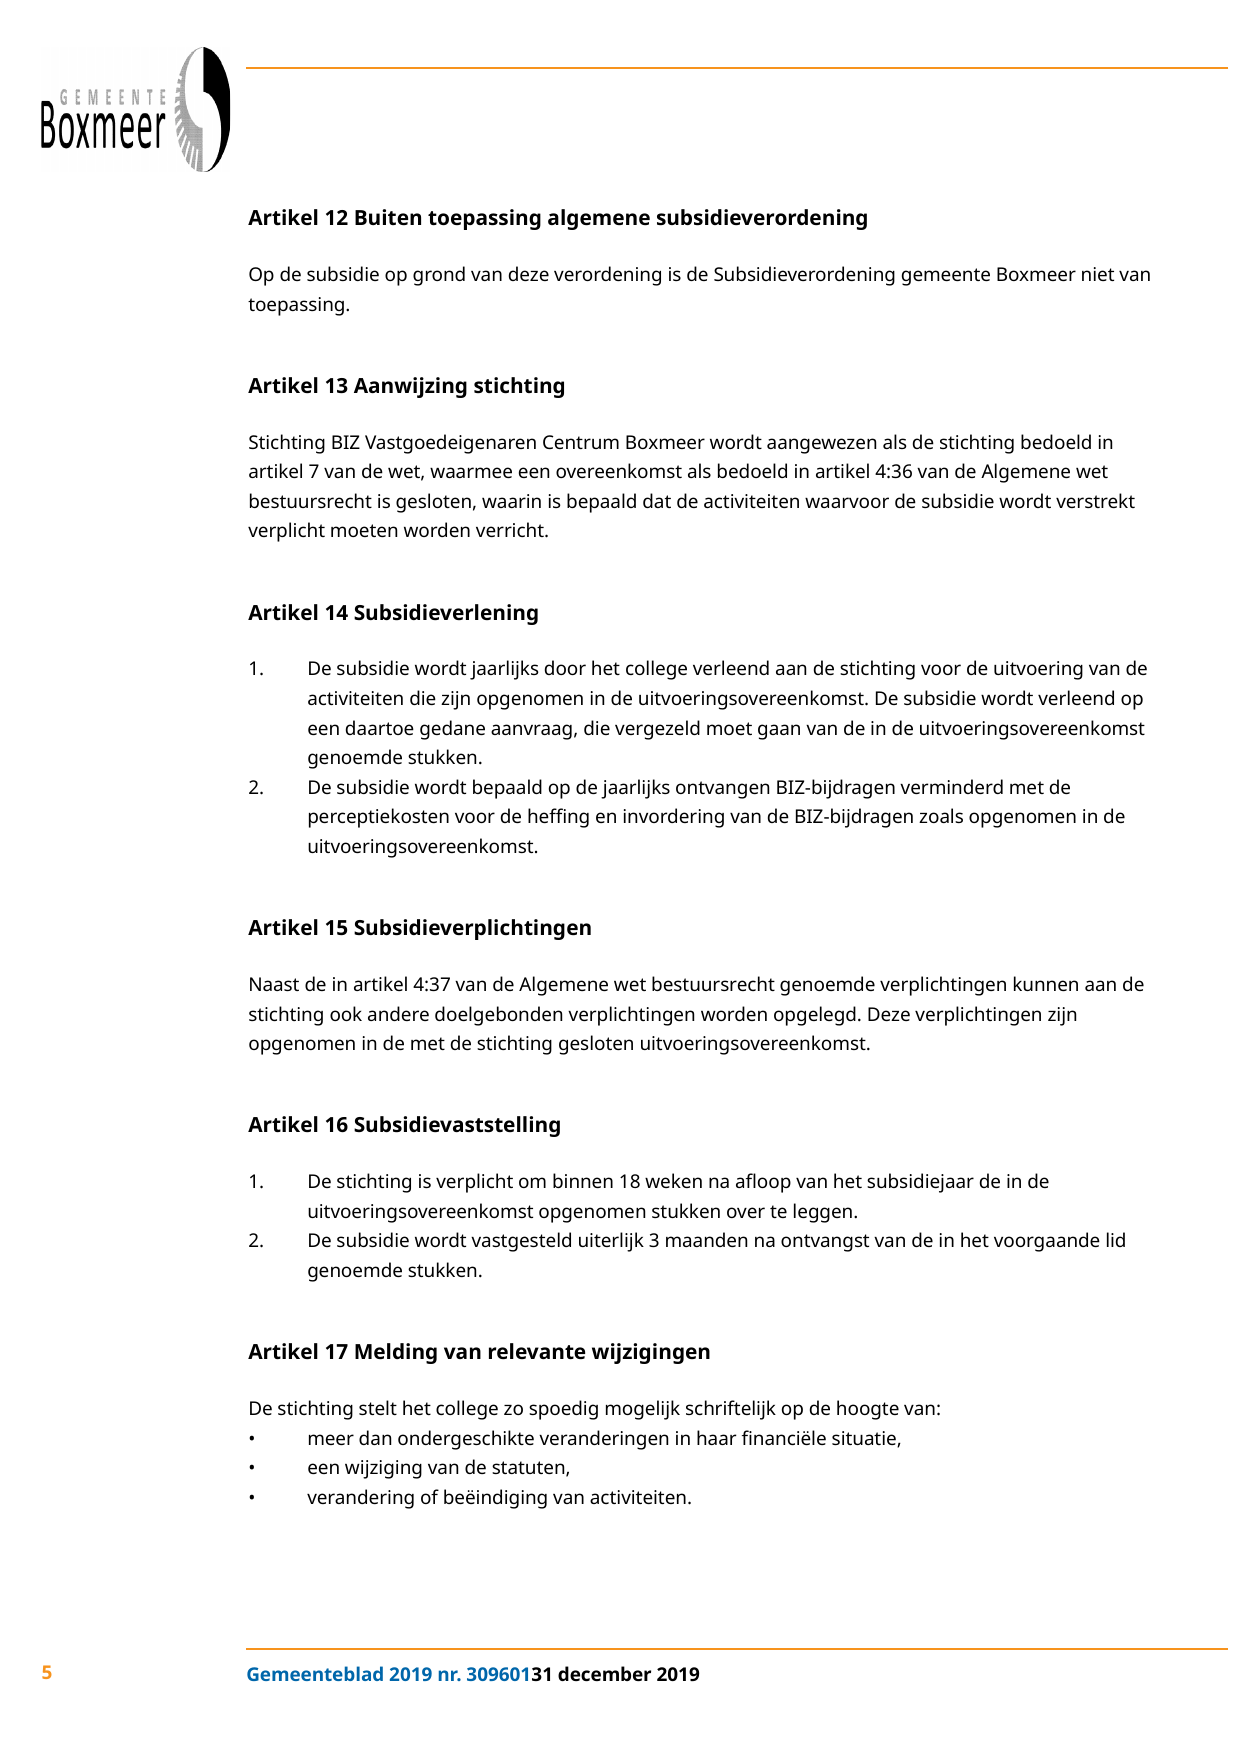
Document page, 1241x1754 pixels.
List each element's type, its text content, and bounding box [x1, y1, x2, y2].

text Op de subsidie op grond van deze verordening is de Subsidieverordening gemeente Boxmeer niet van toepassing. [248, 261, 1152, 317]
list De subsidie wordt vastgesteld uiterlijk 3 maanden na ontvangst van de in het voorgaande lid genoemde stukken. [248, 1227, 1152, 1283]
text Artikel 13 Aanwijzing stichting [248, 371, 1152, 399]
text Artikel 17 Melding van relevante wijzigingen [248, 1337, 1152, 1366]
text Artikel 16 Subsidievaststelling [248, 1110, 1152, 1139]
text Artikel 12 Buiten toepassing algemene subsidieverordening [248, 203, 1152, 232]
list meer dan ondergeschikte veranderingen in haar financiële situatie, [248, 1425, 1152, 1450]
picture [41, 47, 231, 172]
list De subsidie wordt jaarlijks door het college verleend aan de stichting voor de uitvoering van de activiteiten die zijn opgenomen in de uitvoeringsovereenkomst. De subsidie wordt verleend op een daartoe gedane aanvraag, die vergezeld moet gaan van de in de uitvoeringsovereenkomst genoemde stukken. [248, 656, 1152, 770]
list De subsidie wordt bepaald op de jaarlijks ontvangen BIZ-bijdragen verminderd met de perceptiekosten voor de heffing en invordering van de BIZ-bijdragen zoals opgenomen in de uitvoeringsovereenkomst. [248, 774, 1152, 859]
text Artikel 15 Subsidieverplichtingen [248, 913, 1152, 942]
text Naast de in artikel 4:37 van de Algemene wet bestuursrecht genoemde verplichtingen kunnen aan de stichting ook andere doelgebonden verplichtingen worden opgelegd. Deze verplichtingen zijn opgenomen in de met de stichting gesloten uitvoeringsovereenkomst. [248, 971, 1152, 1056]
text Stichting BIZ Vastgoedeigenaren Centrum Boxmeer wordt aangewezen als de stichting bedoeld in artikel 7 van de wet, waarmee een overeenkomst als bedoeld in artikel 4:36 van de Algemene wet bestuursrecht is gesloten, waarin is bepaald dat de activiteiten waarvoor de subsidie wordt verstrekt verplicht moeten worden verricht. [248, 429, 1152, 543]
list De stichting is verplicht om binnen 18 weken na afloop van het subsidiejaar de in de uitvoeringsovereenkomst opgenomen stukken over te leggen. [248, 1168, 1152, 1224]
list verandering of beëindiging van activiteiten. [248, 1484, 1152, 1509]
text Artikel 14 Subsidieverlening [248, 598, 1152, 626]
text De stichting stelt het college zo spoedig mogelijk schriftelijk op de hoogte van: [248, 1395, 1152, 1421]
list een wijziging van de statuten, [248, 1454, 1152, 1480]
